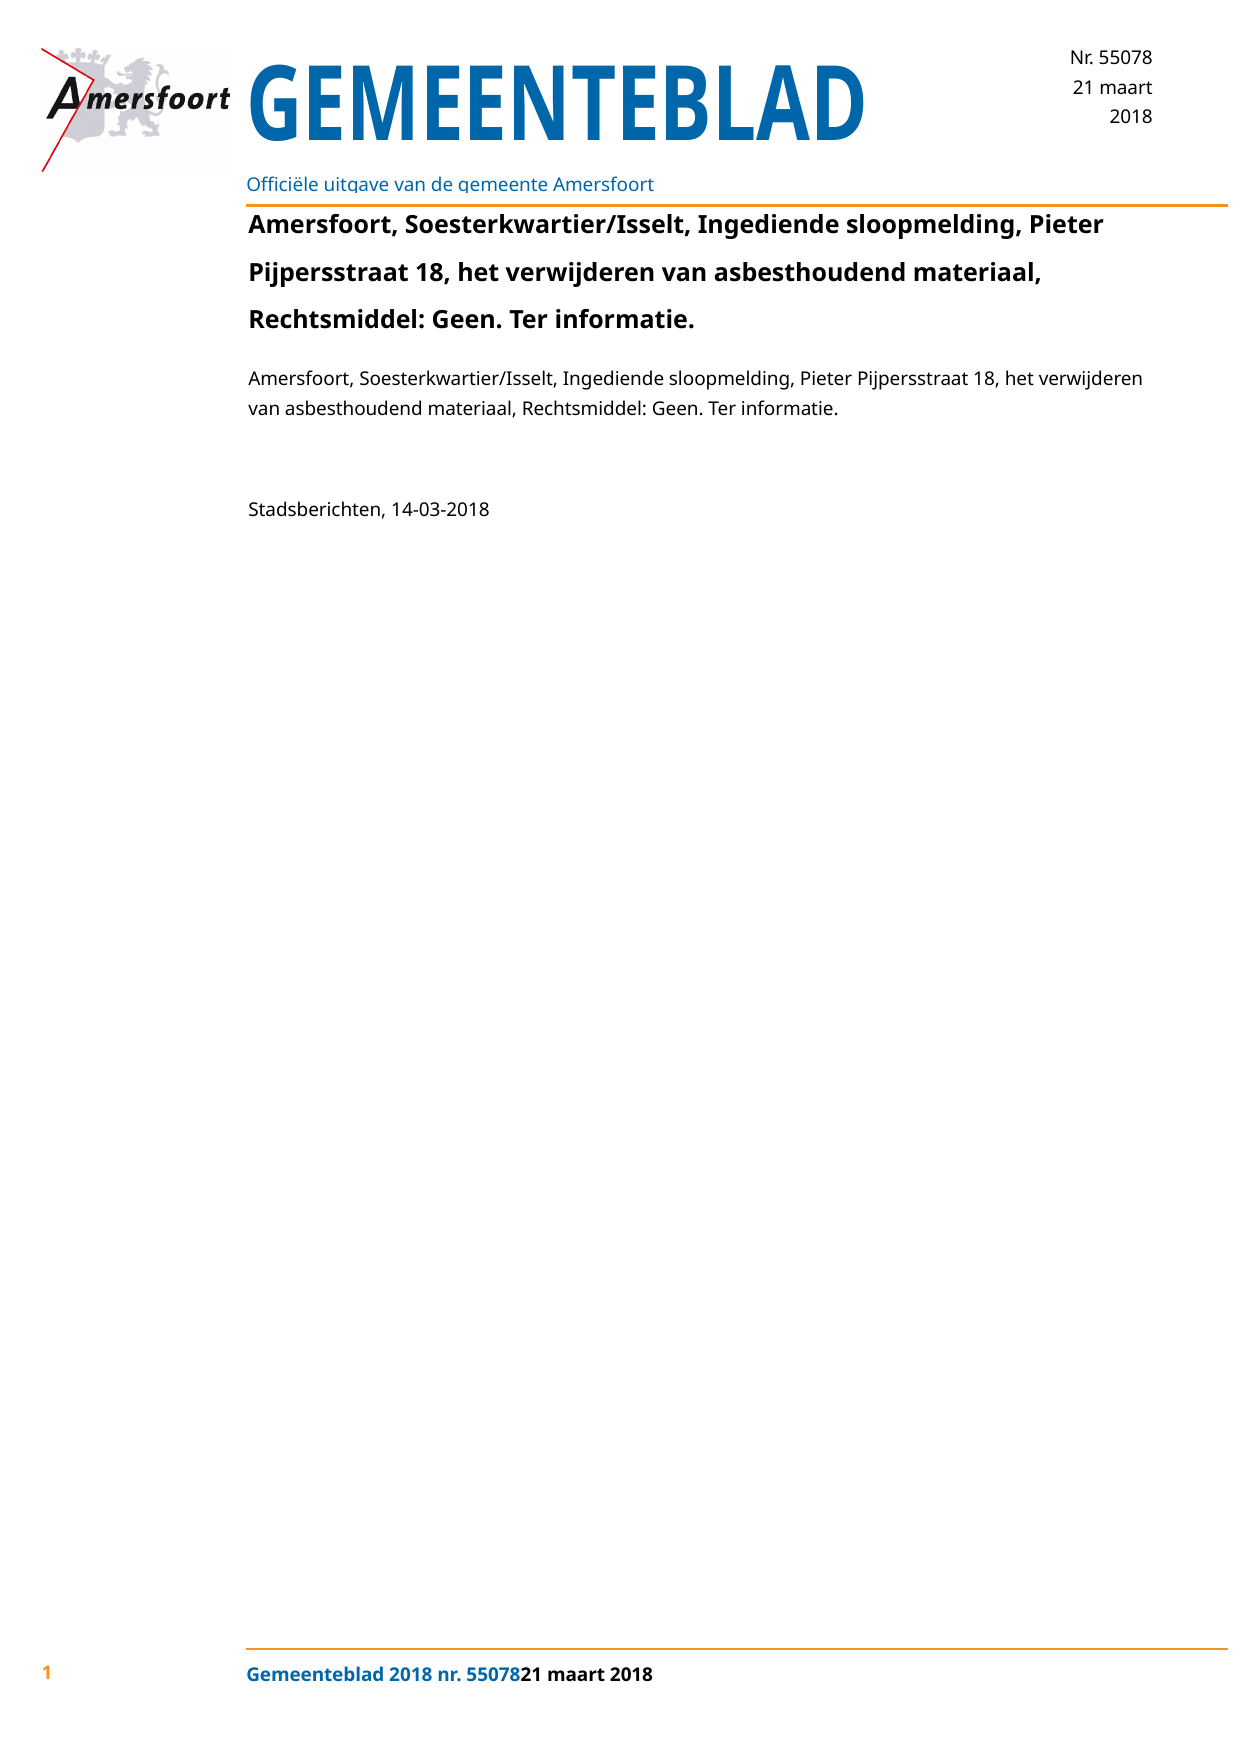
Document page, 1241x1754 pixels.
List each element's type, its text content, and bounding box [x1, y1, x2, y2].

text Stadsberichten, 14-03-2018 [248, 496, 1152, 522]
picture [41, 47, 231, 172]
text Amersfoort, Soesterkwartier/Isselt, Ingediende sloopmelding, Pieter Pijpersstraat 18, het verwijderen van asbesthoudend materiaal, Rechtsmiddel: Geen. Ter informatie. [248, 207, 1152, 336]
text Amersfoort, Soesterkwartier/Isselt, Ingediende sloopmelding, Pieter Pijpersstraat 18, het verwijderen van asbesthoudend materiaal, Rechtsmiddel: Geen. Ter informatie. [248, 366, 1152, 421]
